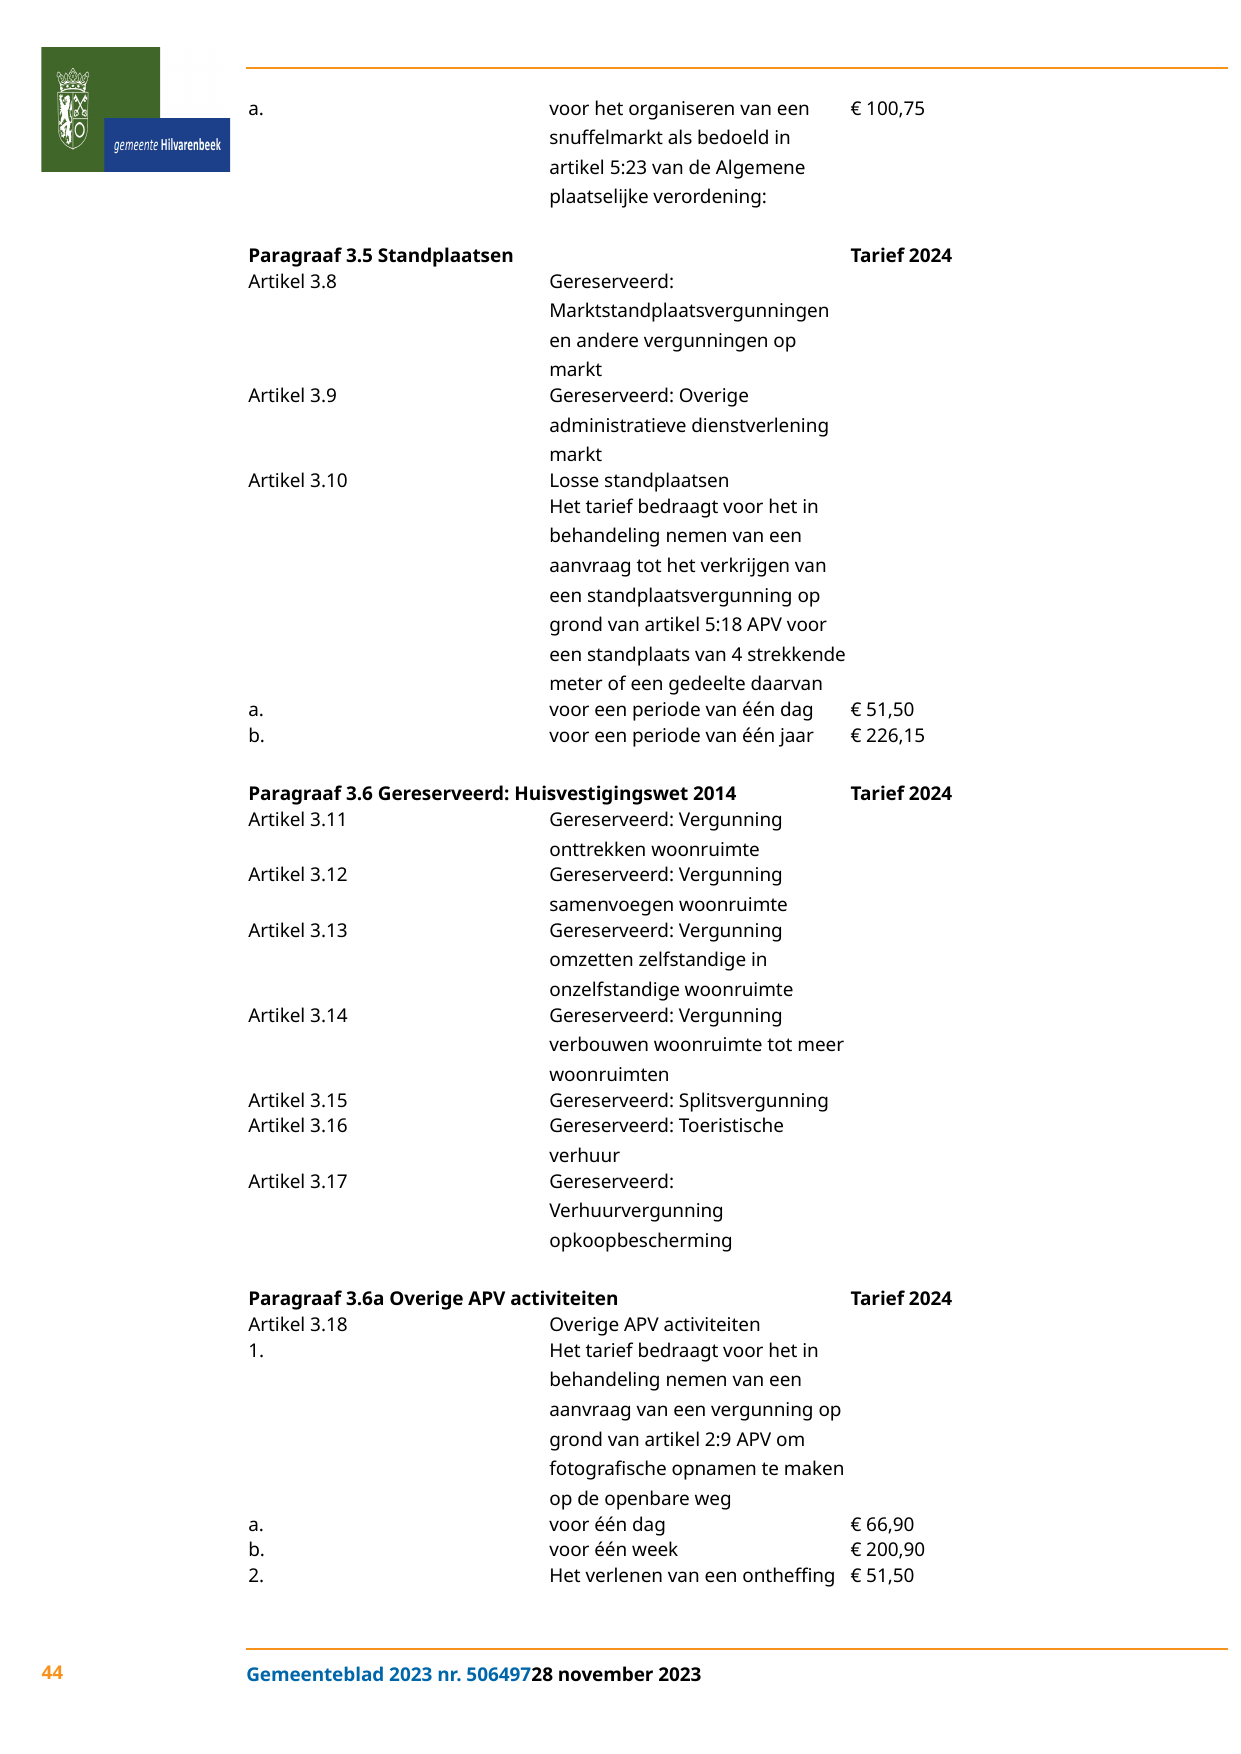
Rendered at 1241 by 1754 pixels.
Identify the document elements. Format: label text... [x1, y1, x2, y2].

table_cell € 200,90 [850, 1536, 1152, 1562]
table_header Paragraaf 3.6a Overige APV activiteiten [248, 1286, 850, 1311]
table_cell Gereserveerd: Vergunning samenvoegen woonruimte [549, 862, 850, 917]
table_cell [850, 917, 1152, 1002]
table_cell Artikel 3.16 [248, 1113, 549, 1168]
table_cell Gereserveerd: Verhuurvergunning opkoopbescherming [549, 1168, 850, 1253]
table_header Paragraaf 3.6 Gereserveerd: Huisvestigingswet 2014 [248, 781, 850, 806]
table_cell Artikel 3.18 [248, 1311, 549, 1337]
table_cell voor het organiseren van een snuffelmarkt als bedoeld in artikel 5:23 van de Algemene plaatselijke verordening: [549, 95, 850, 209]
table_cell Artikel 3.12 [248, 862, 549, 917]
picture [41, 47, 231, 172]
table_cell [850, 467, 1152, 493]
table_cell € 66,90 [850, 1511, 1152, 1536]
table_cell 1. [248, 1337, 549, 1511]
table_cell voor één dag [549, 1511, 850, 1536]
table_cell € 100,75 [850, 95, 1152, 209]
table_cell a. [248, 696, 549, 722]
table_cell a. [248, 1511, 549, 1536]
table_cell [248, 493, 549, 696]
table_cell Artikel 3.11 [248, 806, 549, 862]
table_cell [850, 1168, 1152, 1253]
table_header Tarief 2024 [850, 781, 1152, 806]
table_cell Gereserveerd: Vergunning onttrekken woonruimte [549, 806, 850, 862]
table_cell Het tarief bedraagt voor het in behandeling nemen van een aanvraag van een vergunning op grond van artikel 2:9 APV om fotografische opnamen te maken op de openbare weg [549, 1337, 850, 1511]
table_cell € 51,50 [850, 1562, 1152, 1588]
table_cell Artikel 3.15 [248, 1087, 549, 1112]
table_cell [850, 1087, 1152, 1112]
table_cell a. [248, 95, 549, 209]
table_cell Gereserveerd: Vergunning verbouwen woonruimte tot meer woonruimten [549, 1002, 850, 1087]
table_cell [850, 493, 1152, 696]
table_cell 2. [248, 1562, 549, 1588]
table_cell Gereserveerd: Splitsvergunning [549, 1087, 850, 1112]
table_cell [850, 383, 1152, 467]
table_cell b. [248, 1536, 549, 1562]
table_cell Het tarief bedraagt voor het in behandeling nemen van een aanvraag tot het verkrijgen van een standplaatsvergunning op grond van artikel 5:18 APV voor een standplaats van 4 strekkende meter of een gedeelte daarvan [549, 493, 850, 696]
table_header Tarief 2024 [850, 242, 1152, 268]
table_cell [850, 1311, 1152, 1337]
table_cell Artikel 3.14 [248, 1002, 549, 1087]
table_cell Artikel 3.10 [248, 467, 549, 493]
table_header Tarief 2024 [850, 1286, 1152, 1311]
table_cell [850, 1113, 1152, 1168]
table_cell Artikel 3.17 [248, 1168, 549, 1253]
table_cell Losse standplaatsen [549, 467, 850, 493]
table_cell € 226,15 [850, 722, 1152, 748]
table_cell [850, 1002, 1152, 1087]
table_cell [850, 1337, 1152, 1511]
table_header Paragraaf 3.5 Standplaatsen [248, 242, 850, 268]
table_cell voor een periode van één dag [549, 696, 850, 722]
table_cell [850, 806, 1152, 862]
table_cell Overige APV activiteiten [549, 1311, 850, 1337]
table_cell Gereserveerd: Toeristische verhuur [549, 1113, 850, 1168]
table_cell voor één week [549, 1536, 850, 1562]
table_cell Artikel 3.13 [248, 917, 549, 1002]
table_cell [850, 862, 1152, 917]
table_cell Gereserveerd: Vergunning omzetten zelfstandige in onzelfstandige woonruimte [549, 917, 850, 1002]
table_cell b. [248, 722, 549, 748]
table_cell Gereserveerd: Overige administratieve dienstverlening markt [549, 383, 850, 467]
table_cell Artikel 3.9 [248, 383, 549, 467]
table_cell Het verlenen van een ontheffing [549, 1562, 850, 1588]
table_cell Artikel 3.8 [248, 268, 549, 382]
table_cell voor een periode van één jaar [549, 722, 850, 748]
table_cell Gereserveerd: Marktstandplaatsvergunningen en andere vergunningen op markt [549, 268, 850, 382]
table_cell € 51,50 [850, 696, 1152, 722]
table_cell [850, 268, 1152, 382]
